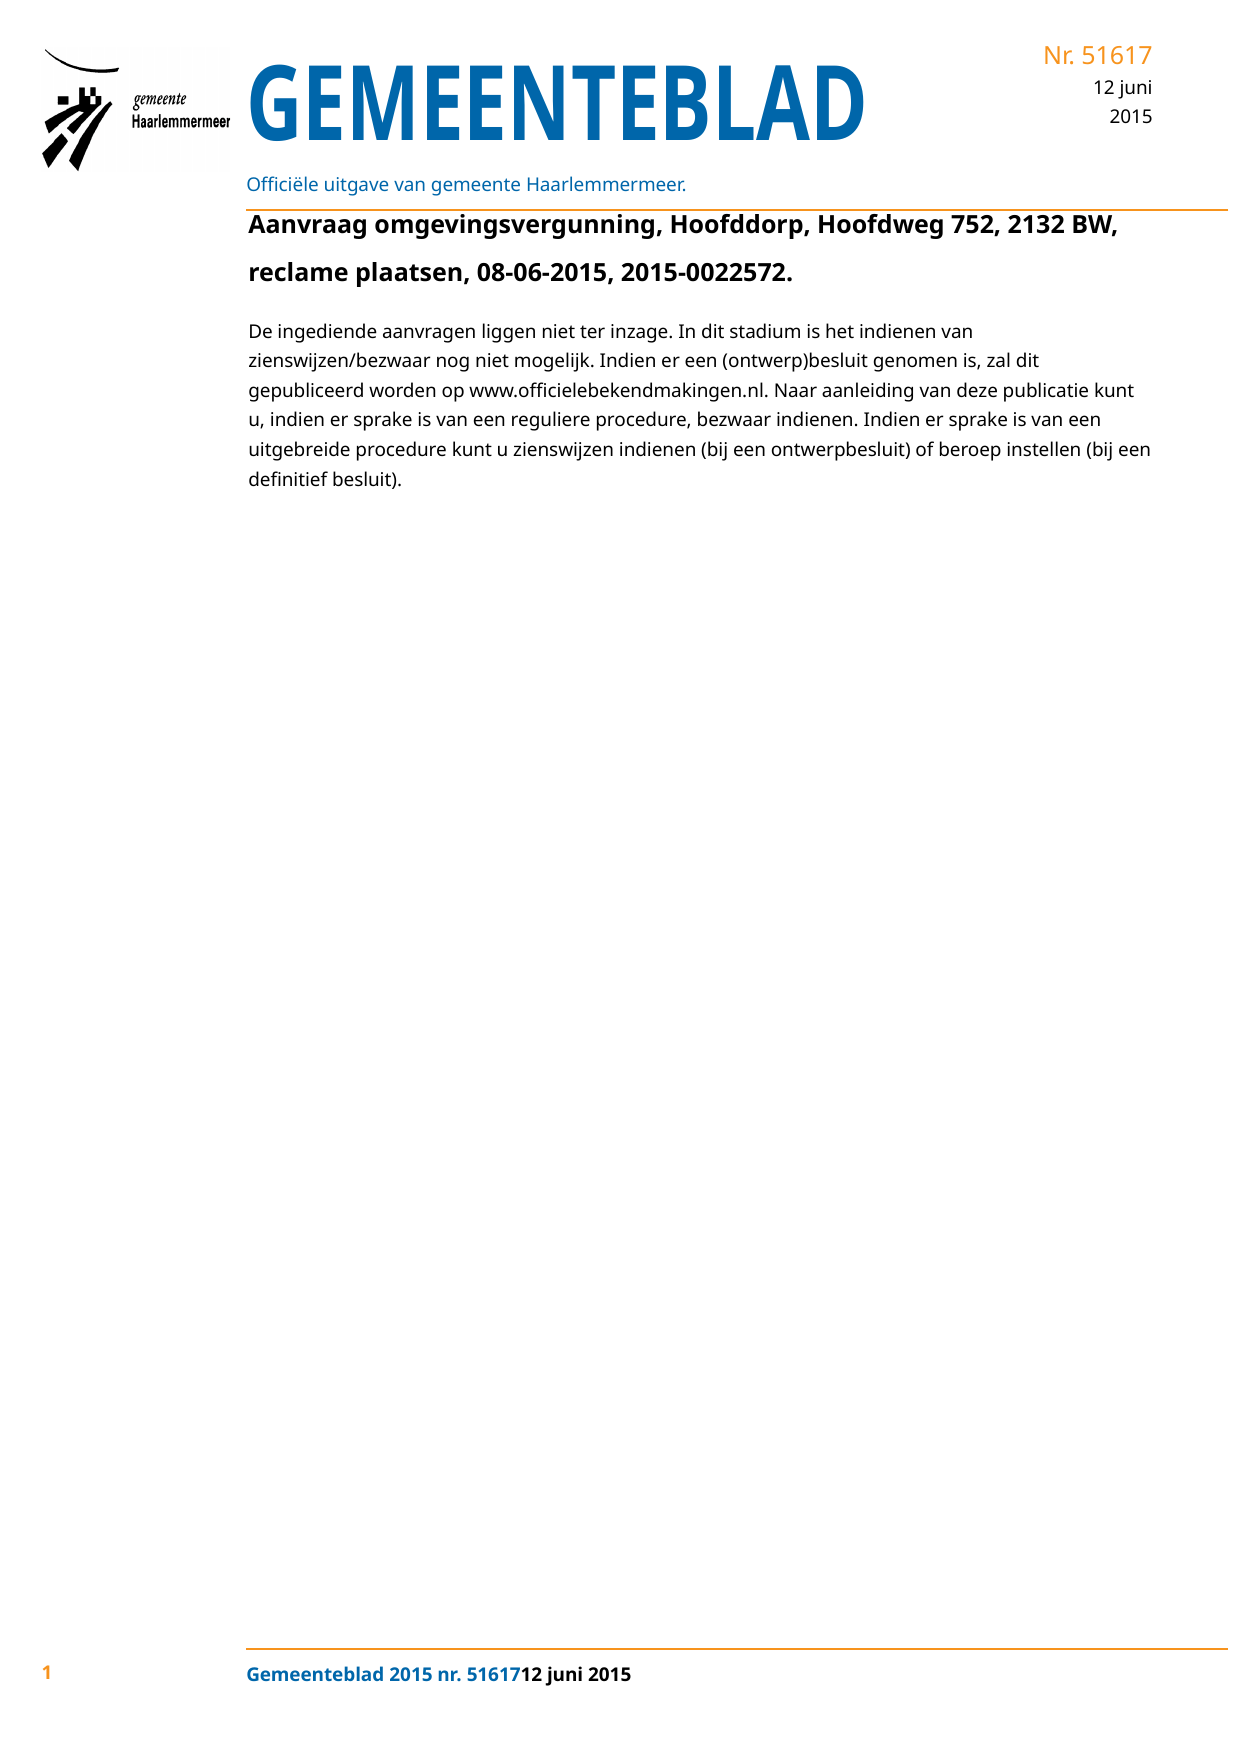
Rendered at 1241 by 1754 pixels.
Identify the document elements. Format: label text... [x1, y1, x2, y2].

text De ingediende aanvragen liggen niet ter inzage. In dit stadium is het indienen van zienswijzen/bezwaar nog niet mogelijk. Indien er een (ontwerp)besluit genomen is, zal dit gepubliceerd worden op www.officielebekendmakingen.nl. Naar aanleiding van deze publicatie kunt u, indien er sprake is van een reguliere procedure, bezwaar indienen. Indien er sprake is van een uitgebreide procedure kunt u zienswijzen indienen (bij een ontwerpbesluit) of beroep instellen (bij een definitief besluit). [248, 318, 1152, 492]
text Aanvraag omgevingsvergunning, Hoofddorp, Hoofdweg 752, 2132 BW, reclame plaatsen, 08-06-2015, 2015-0022572. [248, 211, 1152, 288]
picture [41, 47, 231, 172]
